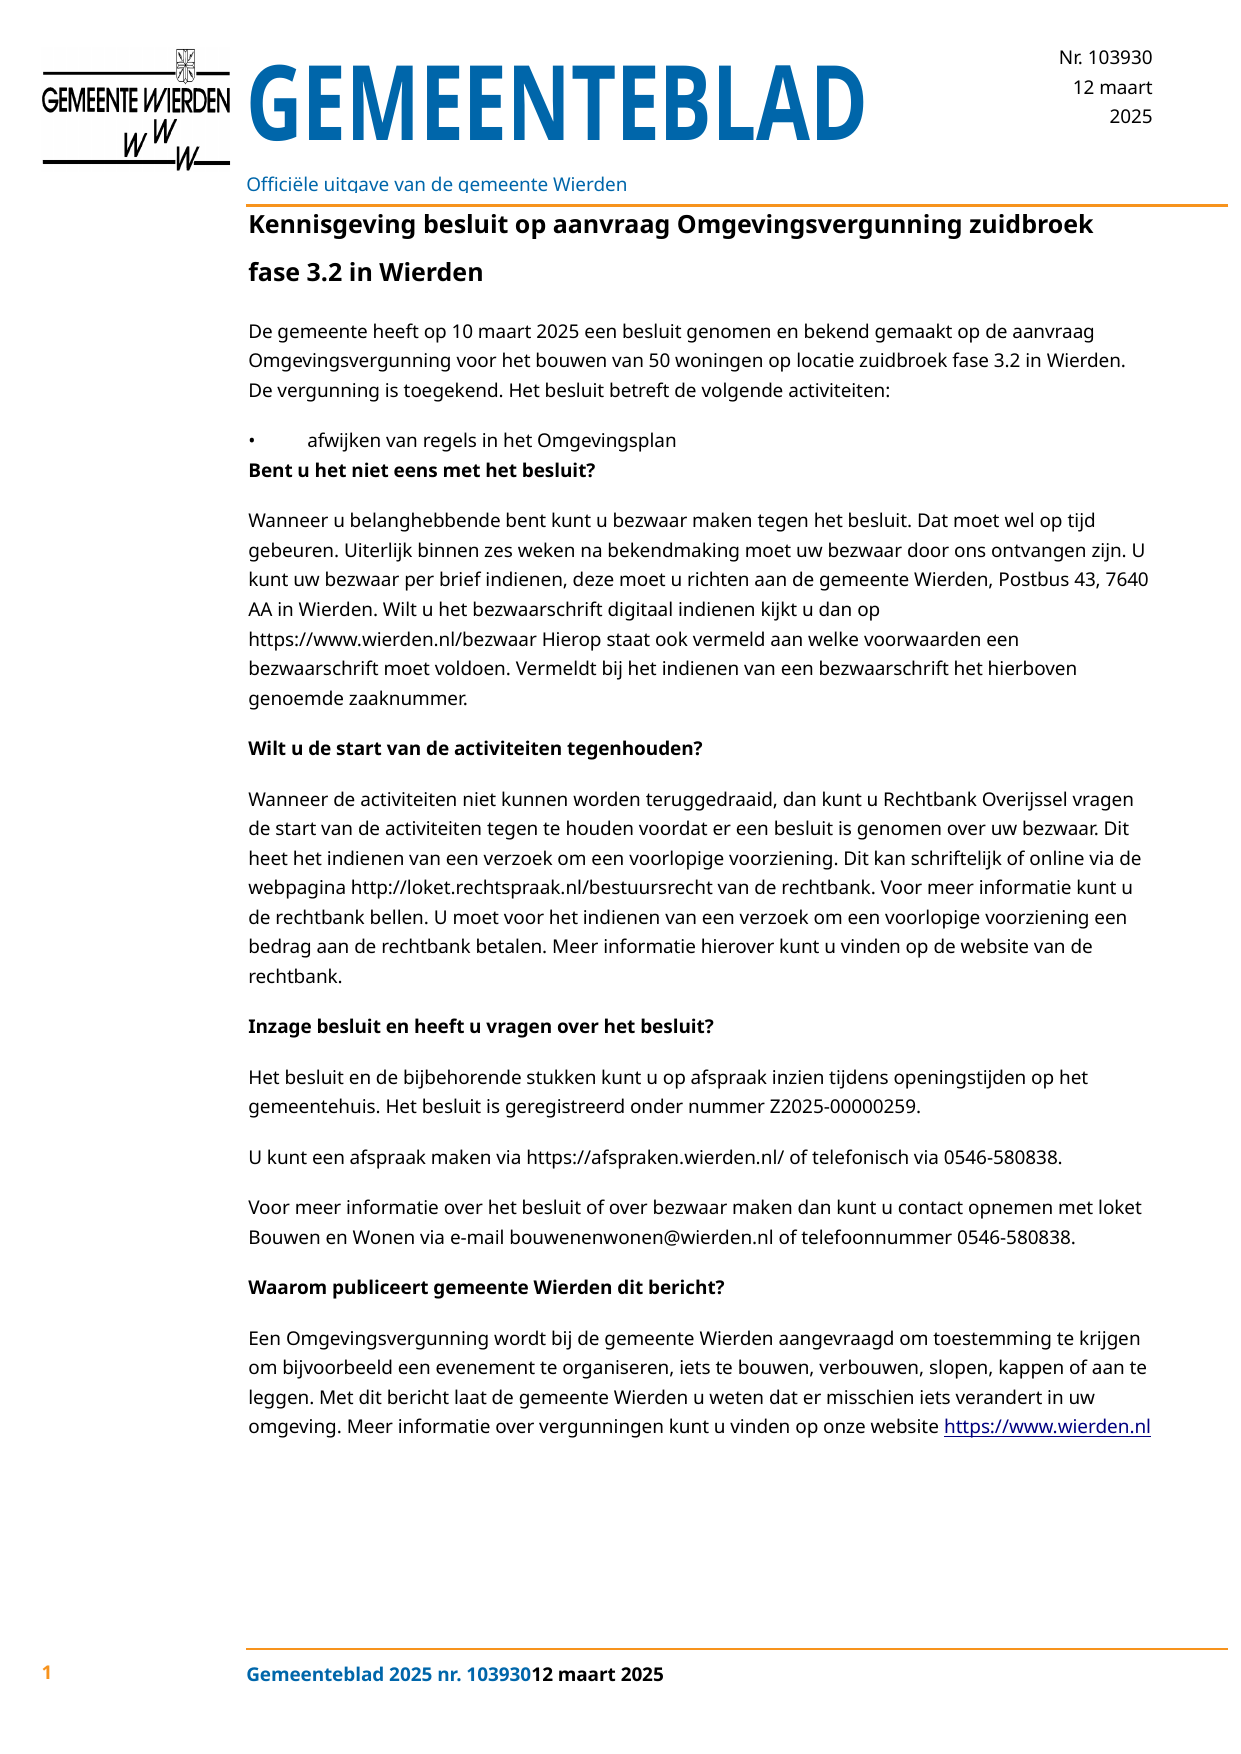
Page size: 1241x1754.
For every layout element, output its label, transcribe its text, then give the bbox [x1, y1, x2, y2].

text Het besluit en de bijbehorende stukken kunt u op afspraak inzien tijdens openingstijden op het gemeentehuis. Het besluit is geregistreerd onder nummer Z2025-00000259. [248, 1064, 1152, 1119]
text Wanneer de activiteiten niet kunnen worden teruggedraaid, dan kunt u Rechtbank Overijssel vragen de start van de activiteiten tegen te houden voordat er een besluit is genomen over uw bezwaar. Dit heet het indienen van een verzoek om een voorlopige voorziening. Dit kan schriftelijk of online via de webpagina http://loket.rechtspraak.nl/bestuursrecht van de rechtbank. Voor meer informatie kunt u de rechtbank bellen. U moet voor het indienen van een verzoek om een voorlopige voorziening een bedrag aan de rechtbank betalen. Meer informatie hierover kunt u vinden op de website van de rechtbank. [248, 786, 1152, 989]
picture [41, 47, 231, 172]
text Een Omgevingsvergunning wordt bij de gemeente Wierden aangevraagd om toestemming te krijgen om bijvoorbeeld een evenement te organiseren, iets te bouwen, verbouwen, slopen, kappen of aan te leggen. Met dit bericht laat de gemeente Wierden u weten dat er misschien iets verandert in uw omgeving. Meer informatie over vergunningen kunt u vinden op onze website https://www.wierden.nl [248, 1325, 1152, 1439]
text Inzage besluit en heeft u vragen over het besluit? [248, 1014, 1152, 1039]
text Wilt u de start van de activiteiten tegenhouden? [248, 735, 1152, 761]
text Waarom publiceert gemeente Wierden dit bericht? [248, 1274, 1152, 1300]
text De gemeente heeft op 10 maart 2025 een besluit genomen en bekend gemaakt op de aanvraag Omgevingsvergunning voor het bouwen van 50 woningen op locatie zuidbroek fase 3.2 in Wierden. De vergunning is toegekend. Het besluit betreft de volgende activiteiten: [248, 318, 1152, 403]
text Wanneer u belanghebbende bent kunt u bezwaar maken tegen het besluit. Dat moet wel op tijd gebeuren. Uiterlijk binnen zes weken na bekendmaking moet uw bezwaar door ons ontvangen zijn. U kunt uw bezwaar per brief indienen, deze moet u richten aan de gemeente Wierden, Postbus 43, 7640 AA in Wierden. Wilt u het bezwaarschrift digitaal indienen kijkt u dan op https://www.wierden.nl/bezwaar Hierop staat ook vermeld aan welke voorwaarden een bezwaarschrift moet voldoen. Vermeldt bij het indienen van een bezwaarschrift het hierboven genoemde zaaknummer. [248, 507, 1152, 711]
text Voor meer informatie over het besluit of over bezwaar maken dan kunt u contact opnemen met loket Bouwen en Wonen via e-mail bouwenenwonen@wierden.nl of telefoonnummer 0546-580838. [248, 1194, 1152, 1250]
text U kunt een afspraak maken via https://afspraken.wierden.nl/ of telefonisch via 0546-580838. [248, 1144, 1152, 1170]
text Kennisgeving besluit op aanvraag Omgevingsvergunning zuidbroek fase 3.2 in Wierden [248, 207, 1152, 288]
list afwijken van regels in het Omgevingsplan [248, 427, 1152, 453]
text Bent u het niet eens met het besluit? [248, 457, 1152, 483]
